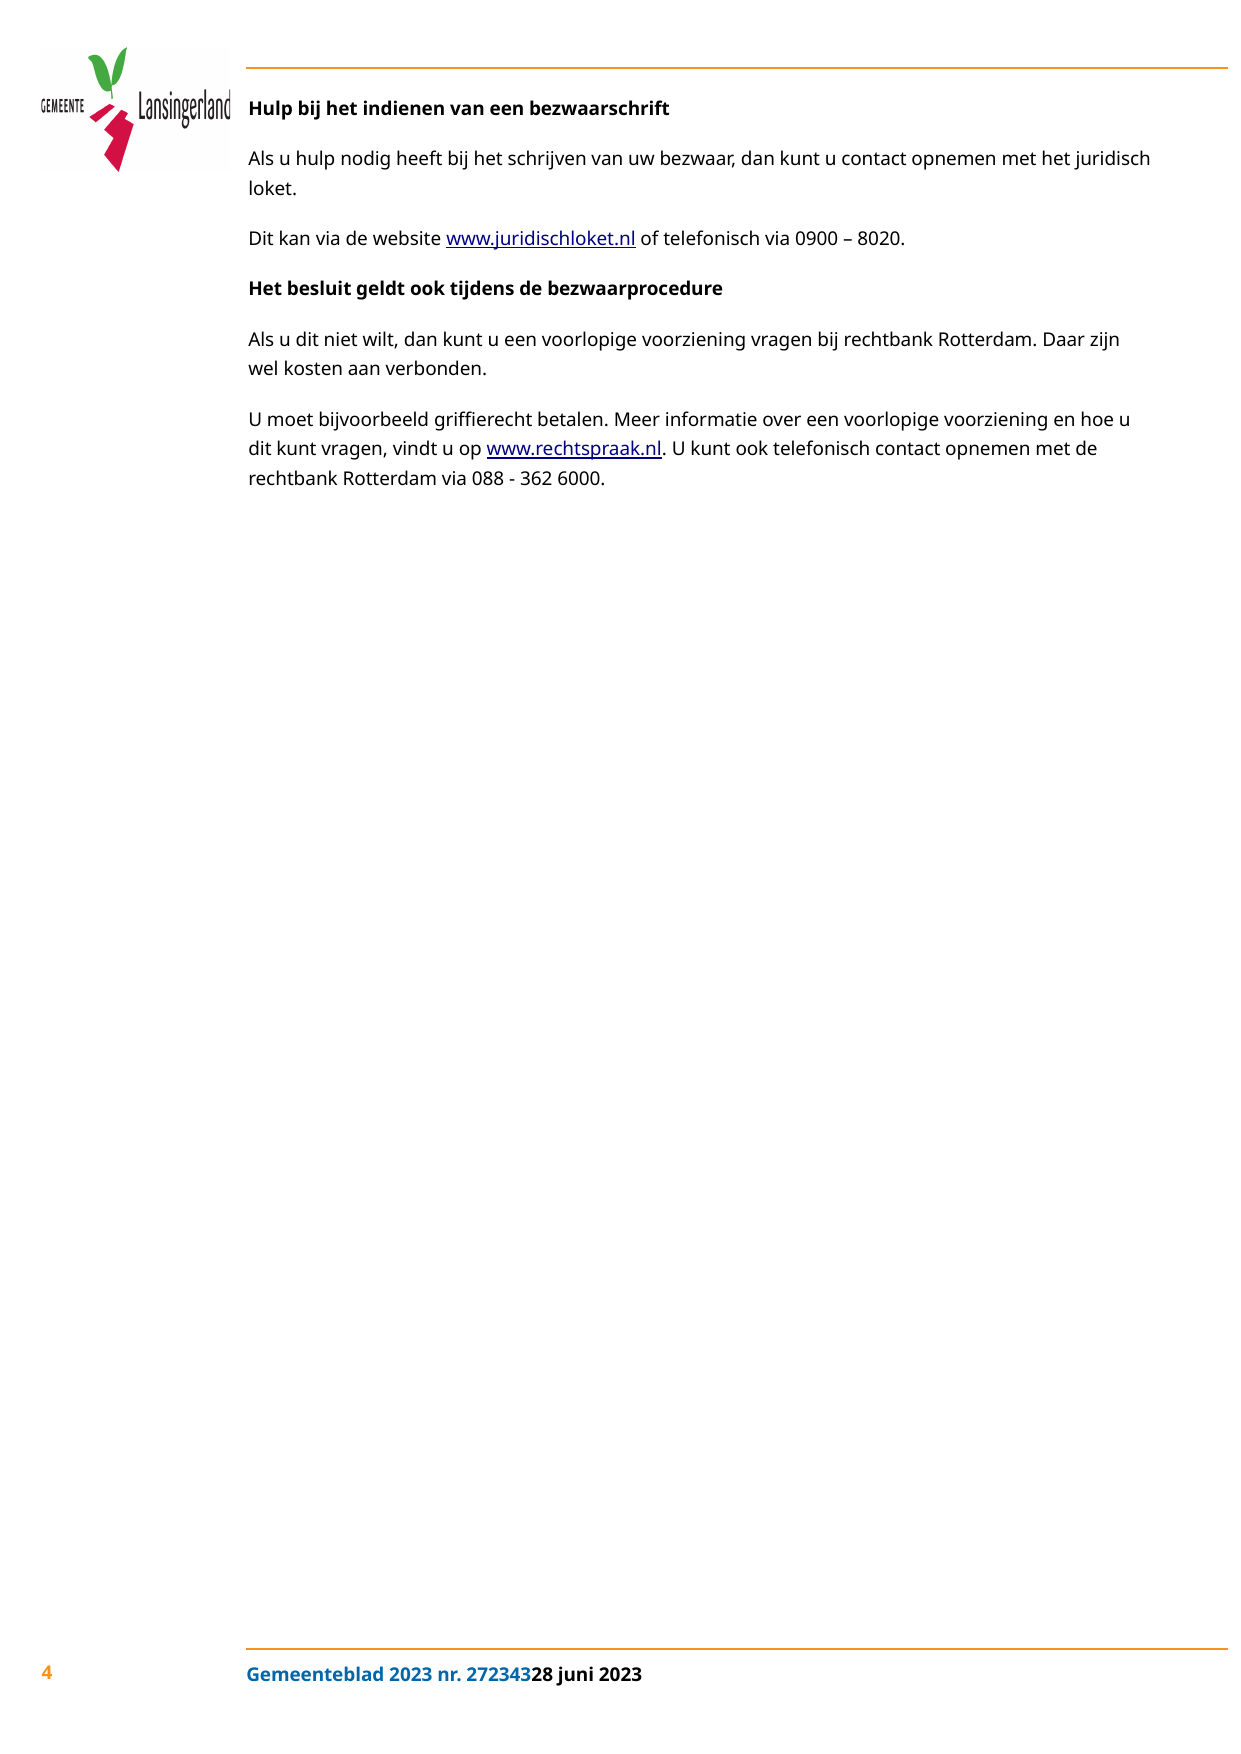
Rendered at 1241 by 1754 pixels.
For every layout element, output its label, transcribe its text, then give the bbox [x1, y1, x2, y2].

picture [41, 47, 231, 172]
text Het besluit geldt ook tijdens de bezwaarprocedure [248, 276, 1152, 301]
text Als u hulp nodig heeft bij het schrijven van uw bezwaar, dan kunt u contact opnemen met het juridisch loket. [248, 145, 1152, 201]
text Dit kan via de website www.juridischloket.nl of telefonisch via 0900 – 8020. [248, 225, 1152, 251]
text Hulp bij het indienen van een bezwaarschrift [248, 95, 1152, 121]
text U moet bijvoorbeeld griffierecht betalen. Meer informatie over een voorlopige voorziening en hoe u dit kunt vragen, vindt u op www.rechtspraak.nl. U kunt ook telefonisch contact opnemen met de rechtbank Rotterdam via 088 - 362 6000. [248, 406, 1152, 491]
text Als u dit niet wilt, dan kunt u een voorlopige voorziening vragen bij rechtbank Rotterdam. Daar zijn wel kosten aan verbonden. [248, 326, 1152, 381]
